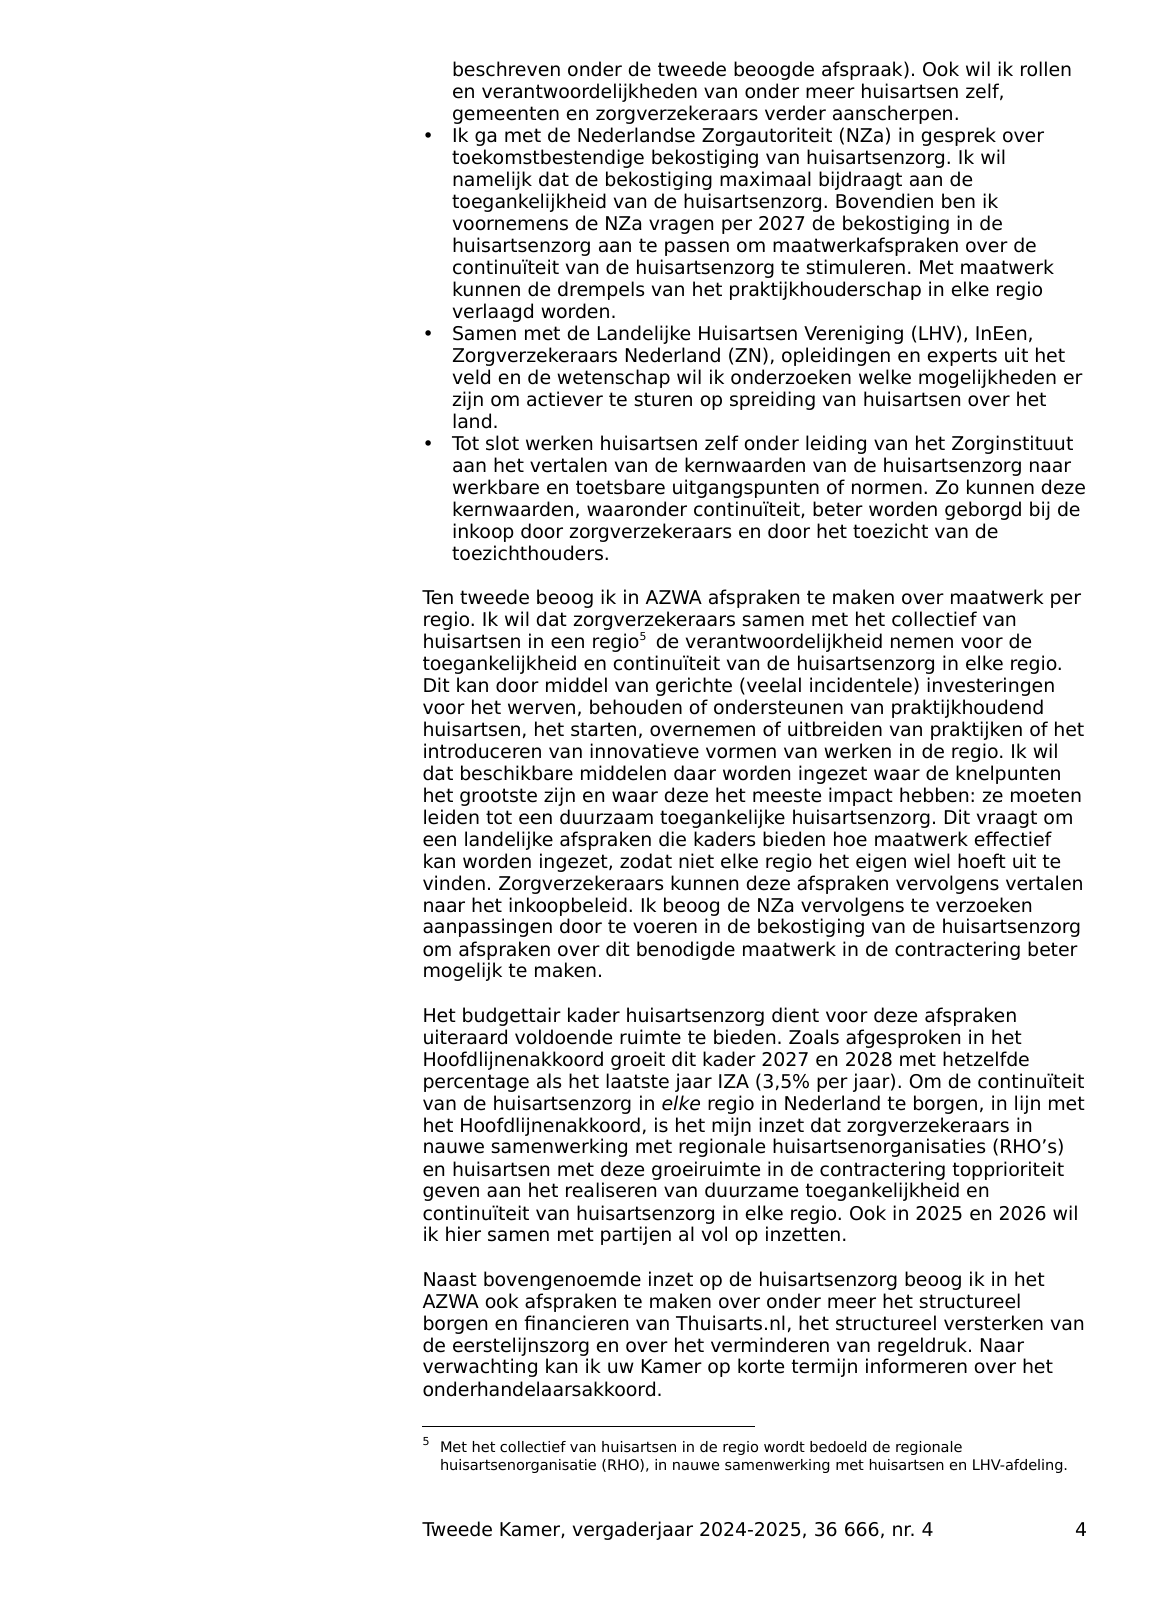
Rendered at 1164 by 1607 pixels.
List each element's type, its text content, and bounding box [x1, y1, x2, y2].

text • Tot slot werken huisartsen zelf onder leiding van het Zorginstituut aan het vertalen van de kernwaarden van de huisartsenzorg naar werkbare en toetsbare uitgangspunten of normen. Zo kunnen deze kernwaarden, waaronder continuïteit, beter worden geborgd bij de inkoop door zorgverzekeraars en door het toezicht van de toezichthouders. [422, 433, 1087, 564]
text Het budgettair kader huisartsenzorg dient voor deze afspraken uiteraard voldoende ruimte te bieden. Zoals afgesproken in het Hoofdlijnenakkoord groeit dit kader 2027 en 2028 met hetzelfde percentage als het laatste jaar IZA (3,5% per jaar). Om de continuïteit van de huisartsenzorg in elke regio in Nederland te borgen, in lijn met het Hoofdlijnenakkoord, is het mijn inzet dat zorgverzekeraars in nauwe samenwerking met regionale huisartsenorganisaties (RHO’s) en huisartsen met deze groeiruimte in de contractering topprioriteit geven aan het realiseren van duurzame toegankelijkheid en continuïteit van huisartsenzorg in elke regio. Ook in 2025 en 2026 wil ik hier samen met partijen al vol op inzetten. [422, 1004, 1087, 1246]
text Naast bovengenoemde inzet op de huisartsenzorg beoog ik in het AZWA ook afspraken te maken over onder meer het structureel borgen en financieren van Thuisarts.nl, het structureel versterken van de eerstelijnszorg en over het verminderen van regeldruk. Naar verwachting kan ik uw Kamer op korte termijn informeren over het onderhandelaarsakkoord. [422, 1268, 1087, 1400]
text • Samen met de Landelijke Huisartsen Vereniging (LHV), InEen, Zorgverzekeraars Nederland (ZN), opleidingen en experts uit het veld en de wetenschap wil ik onderzoeken welke mogelijkheden er zijn om actiever te sturen op spreiding van huisartsen over het land. [422, 323, 1087, 433]
text Ten tweede beoog ik in AZWA afspraken te maken over maatwerk per regio. Ik wil dat zorgverzekeraars samen met het collectief van huisartsen in een regio de verantwoordelijkheid nemen voor de toegankelijkheid en continuïteit van de huisartsenzorg in elke regio. Dit kan door middel van gerichte (veelal incidentele) investeringen voor het werven, behouden of ondersteunen van praktijkhoudend huisartsen, het starten, overnemen of uitbreiden van praktijken of het introduceren van innovatieve vormen van werken in de regio. Ik wil dat beschikbare middelen daar worden ingezet waar de knelpunten het grootste zijn en waar deze het meeste impact hebben: ze moeten leiden tot een duurzaam toegankelijke huisartsenzorg. Dit vraagt om een landelijke afspraken die kaders bieden hoe maatwerk effectief kan worden ingezet, zodat niet elke regio het eigen wiel hoeft uit te vinden. Zorgverzekeraars kunnen deze afspraken vervolgens vertalen naar het inkoopbeleid. Ik beoog de NZa vervolgens te verzoeken aanpassingen door te voeren in de bekostiging van de huisartsenzorg om afspraken over dit benodigde maatwerk in de contractering beter mogelijk te maken. [422, 587, 1087, 982]
text beschreven onder de tweede beoogde afspraak). Ook wil ik rollen en verantwoordelijkheden van onder meer huisartsen zelf, gemeenten en zorgverzekeraars verder aanscherpen. [422, 59, 1087, 125]
text • Ik ga met de Nederlandse Zorgautoriteit (NZa) in gesprek over toekomstbestendige bekostiging van huisartsenzorg. Ik wil namelijk dat de bekostiging maximaal bijdraagt aan de toegankelijkheid van de huisartsenzorg. Bovendien ben ik voornemens de NZa vragen per 2027 de bekostiging in de huisartsenzorg aan te passen om maatwerkafspraken over de continuïteit van de huisartsenzorg te stimuleren. Met maatwerk kunnen de drempels van het praktijkhouderschap in elke regio verlaagd worden. [422, 125, 1087, 323]
text Met het collectief van huisartsen in de regio wordt bedoeld de regionale huisartsenorganisatie (RHO), in nauwe samenwerking met huisartsen en LHV-afdeling. [422, 1435, 1087, 1474]
